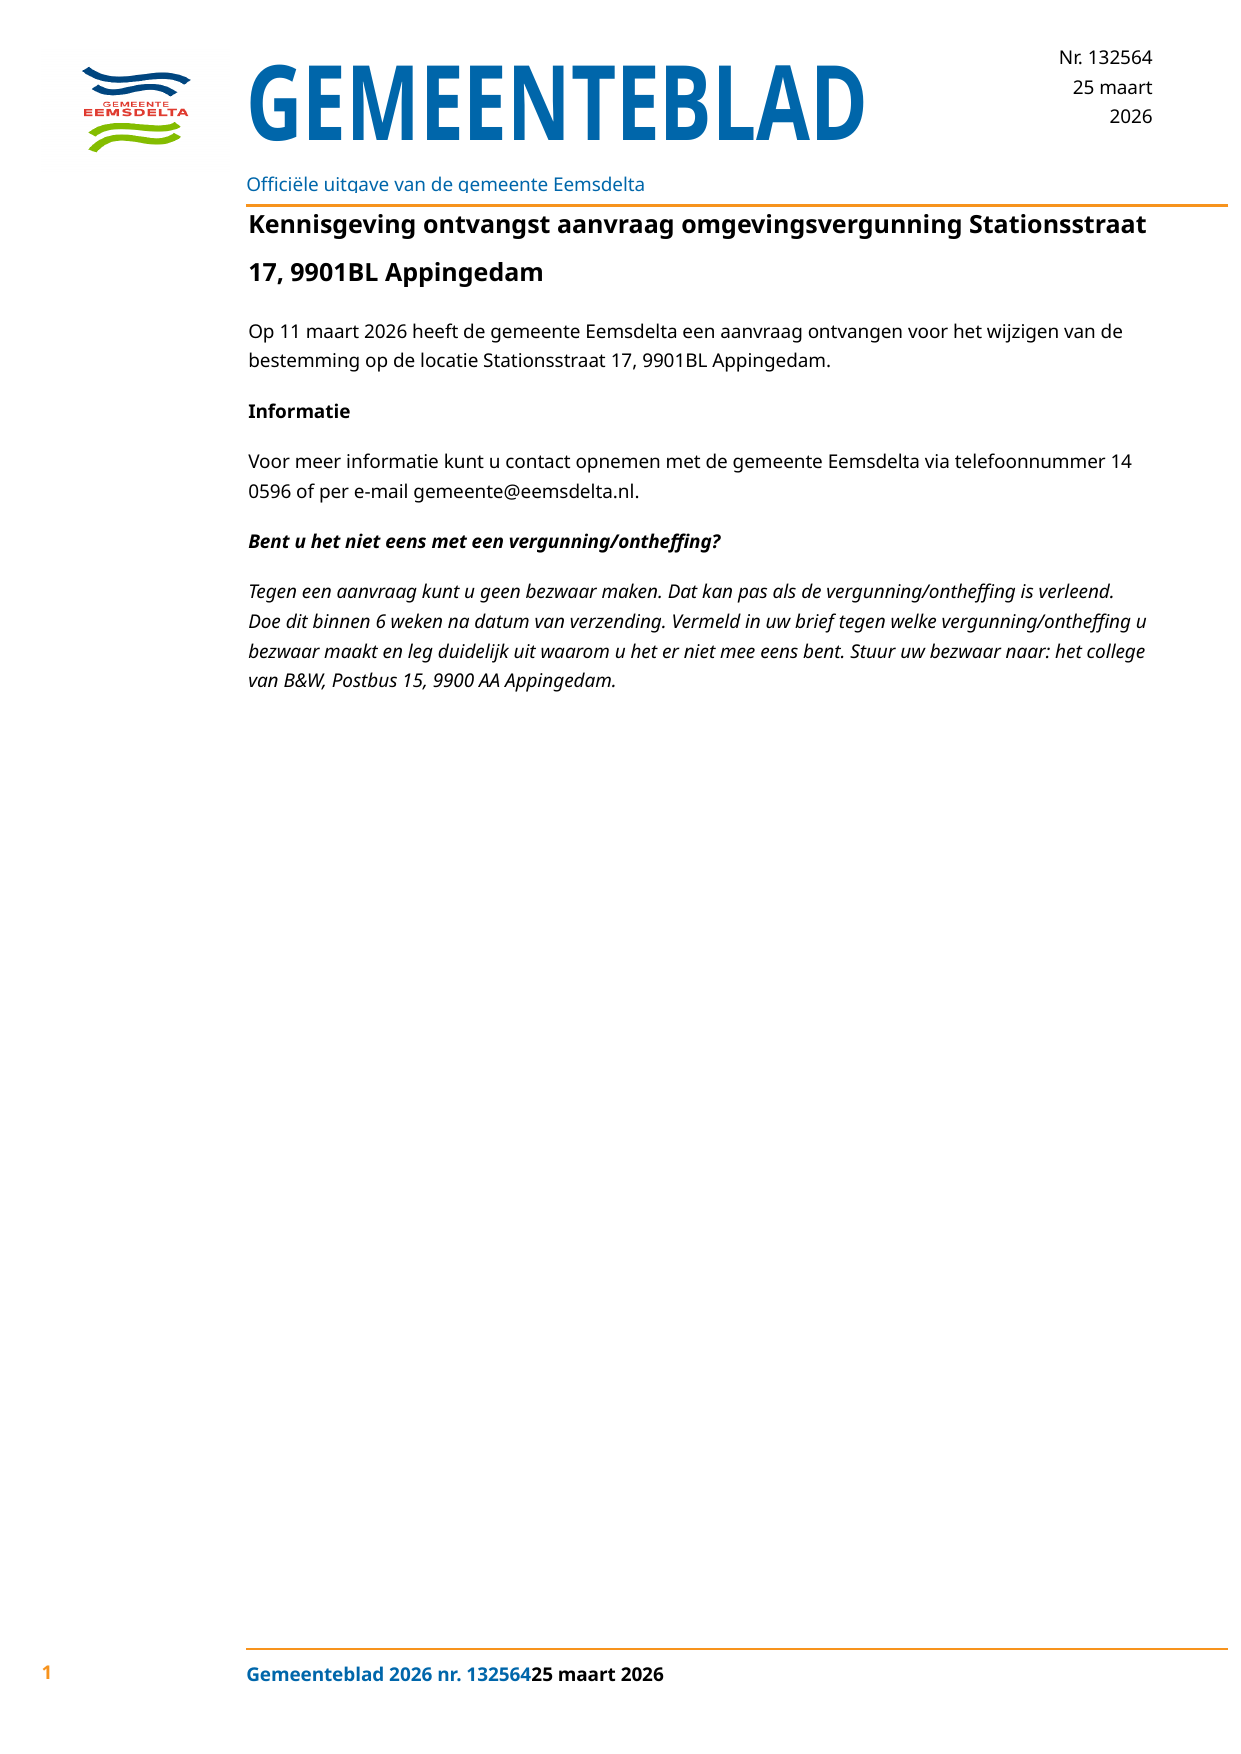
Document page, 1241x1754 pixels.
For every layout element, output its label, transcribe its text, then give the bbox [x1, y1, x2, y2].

text Kennisgeving ontvangst aanvraag omgevingsvergunning Stationsstraat 17, 9901BL Appingedam [248, 207, 1152, 288]
text Voor meer informatie kunt u contact opnemen met de gemeente Eemsdelta via telefoonnummer 14 0596 of per e-mail gemeente@eemsdelta.nl. [248, 448, 1152, 504]
text Tegen een aanvraag kunt u geen bezwaar maken. Dat kan pas als de vergunning/ontheffing is verleend. Doe dit binnen 6 weken na datum van verzending. Vermeld in uw brief tegen welke vergunning/ontheffing u bezwaar maakt en leg duidelijk uit waarom u het er niet mee eens bent. Stuur uw bezwaar naar: het college van B&W, Postbus 15, 9900 AA Appingedam. [248, 579, 1152, 693]
text Informatie [248, 398, 1152, 424]
picture [41, 47, 231, 172]
text Bent u het niet eens met een vergunning/ontheffing? [248, 528, 1152, 554]
text Op 11 maart 2026 heeft de gemeente Eemsdelta een aanvraag ontvangen voor het wijzigen van de bestemming op de locatie Stationsstraat 17, 9901BL Appingedam. [248, 318, 1152, 373]
